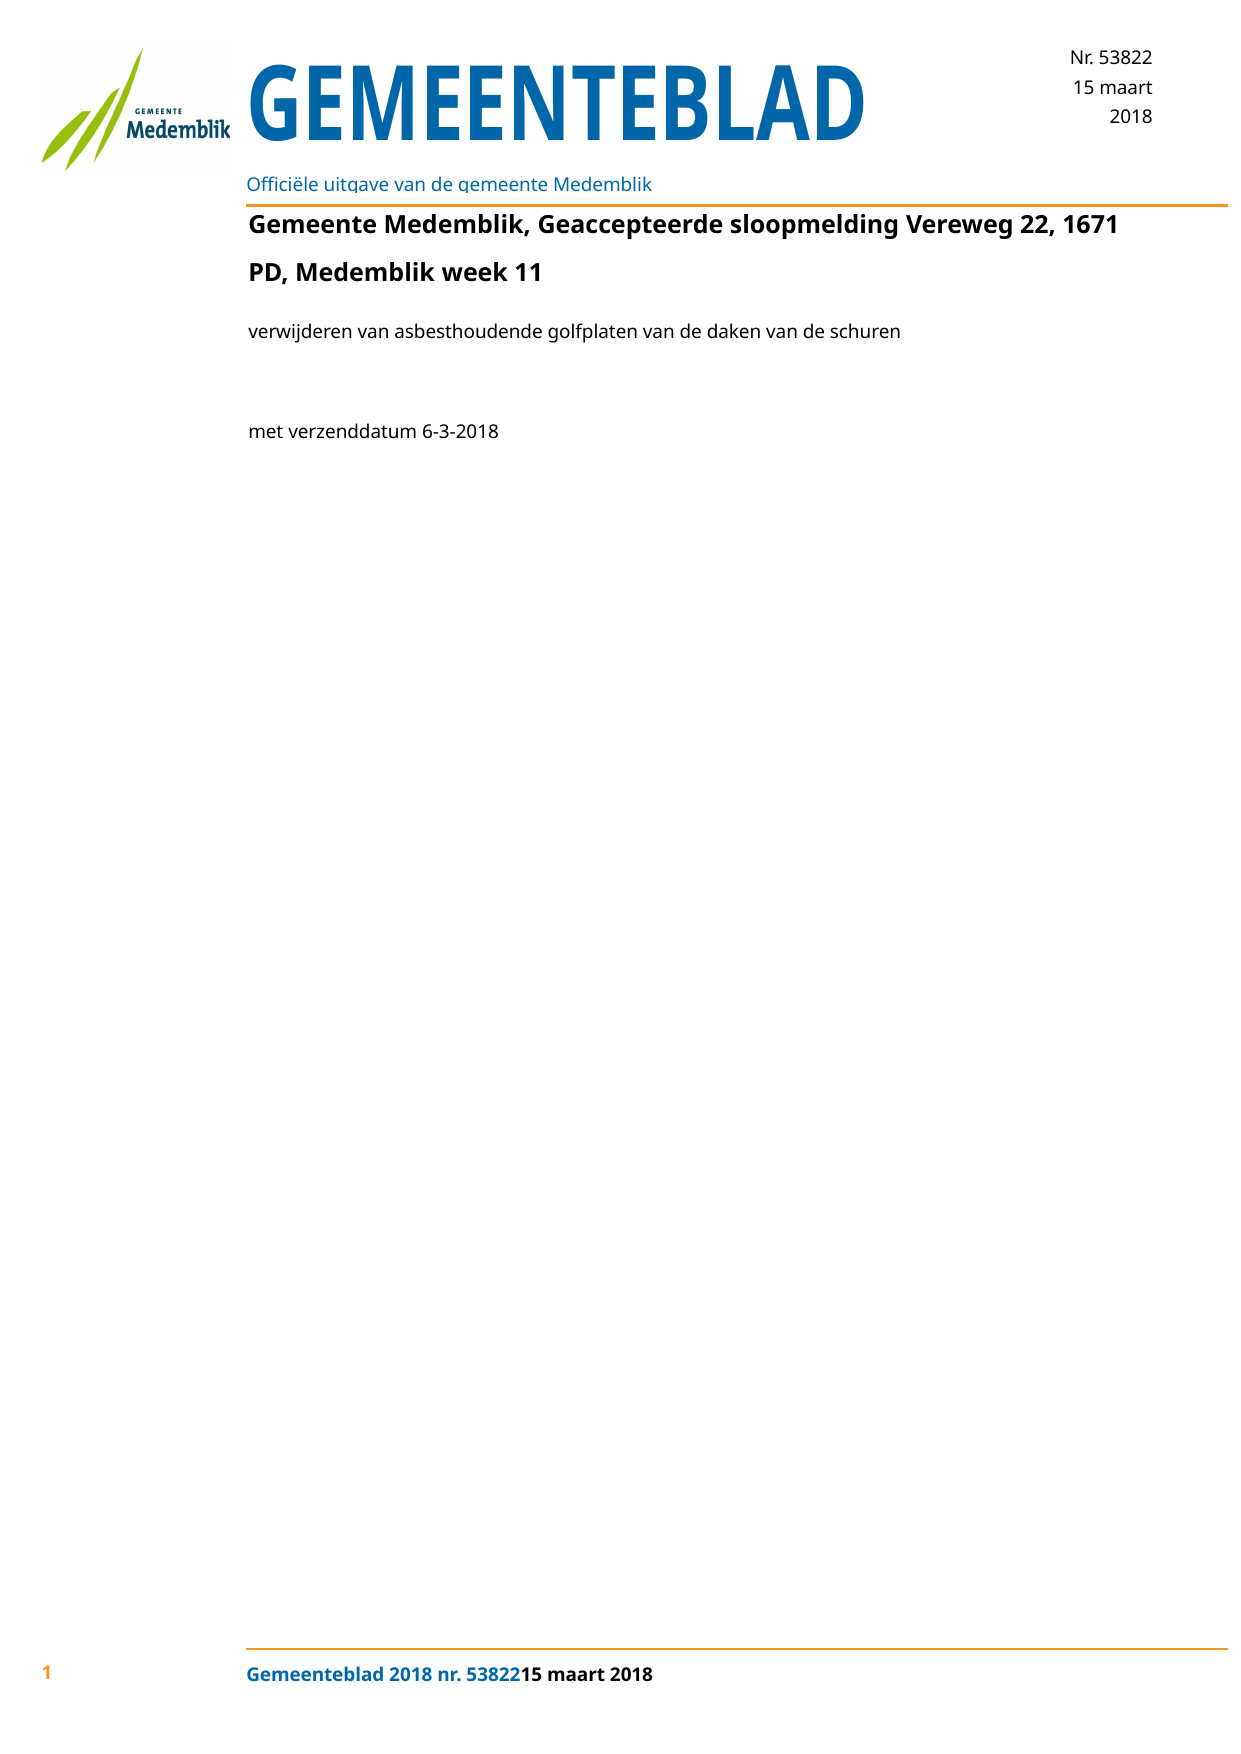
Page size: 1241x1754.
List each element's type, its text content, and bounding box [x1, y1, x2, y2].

text Gemeente Medemblik, Geaccepteerde sloopmelding Vereweg 22, 1671 PD, Medemblik week 11 [248, 207, 1152, 288]
picture [41, 47, 231, 172]
text met verzenddatum 6-3-2018 [248, 419, 1152, 444]
text verwijderen van asbesthoudende golfplaten van de daken van de schuren [248, 318, 1152, 344]
